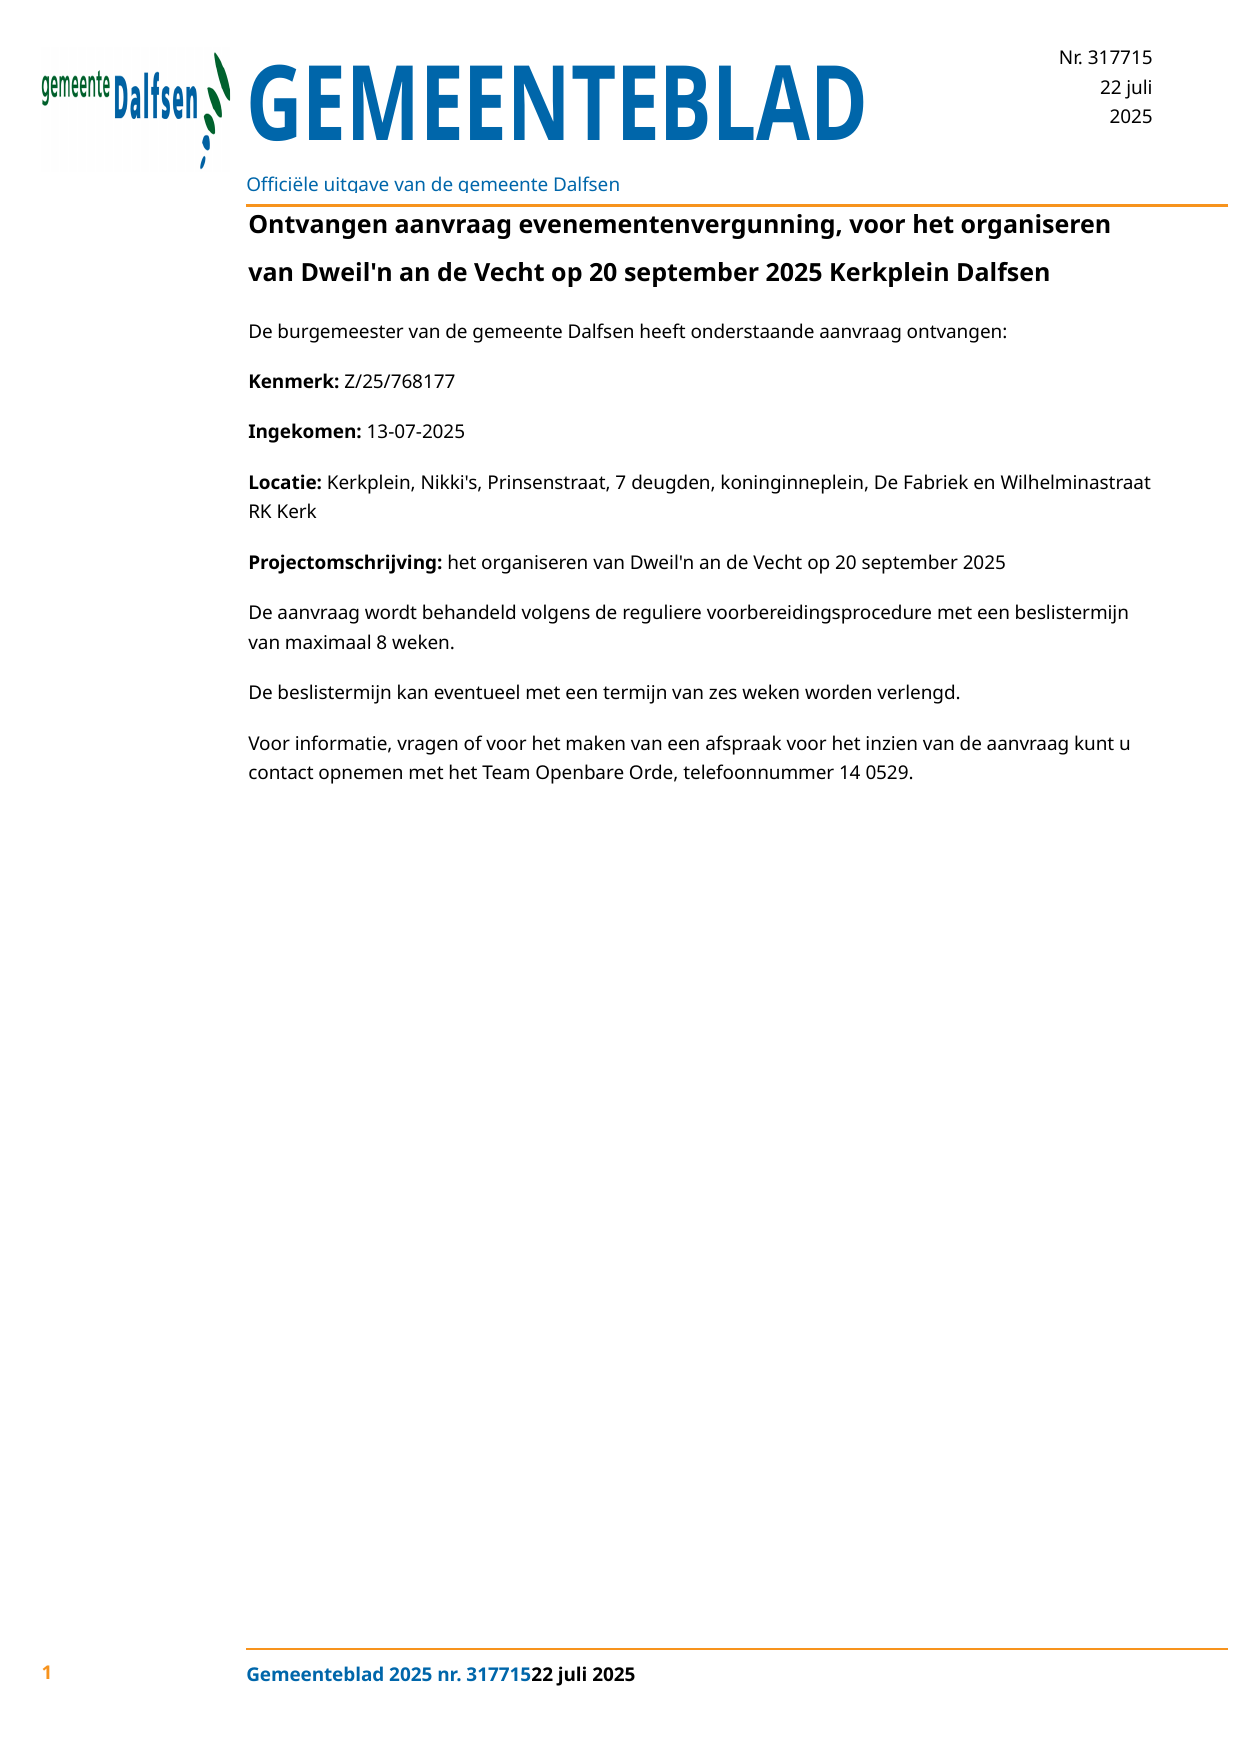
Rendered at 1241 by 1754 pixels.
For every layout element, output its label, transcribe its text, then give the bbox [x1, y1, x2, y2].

text Projectomschrijving: het organiseren van Dweil'n an de Vecht op 20 september 2025 [248, 549, 1152, 575]
text De aanvraag wordt behandeld volgens de reguliere voorbereidingsprocedure met een beslistermijn van maximaal 8 weken. [248, 599, 1152, 655]
text Ontvangen aanvraag evenementenvergunning, voor het organiseren van Dweil'n an de Vecht op 20 september 2025 Kerkplein Dalfsen [248, 207, 1152, 288]
text Locatie: Kerkplein, Nikki's, Prinsenstraat, 7 deugden, koninginneplein, De Fabriek en Wilhelminastraat RK Kerk [248, 469, 1152, 524]
text De beslistermijn kan eventueel met een termijn van zes weken worden verlengd. [248, 679, 1152, 705]
text Voor informatie, vragen of voor het maken van een afspraak voor het inzien van de aanvraag kunt u contact opnemen met het Team Openbare Orde, telefoonnummer 14 0529. [248, 730, 1152, 785]
text De burgemeester van de gemeente Dalfsen heeft onderstaande aanvraag ontvangen: [248, 318, 1152, 344]
picture [41, 47, 231, 172]
text Kenmerk: Z/25/768177 [248, 368, 1152, 394]
text Ingekomen: 13-07-2025 [248, 419, 1152, 444]
